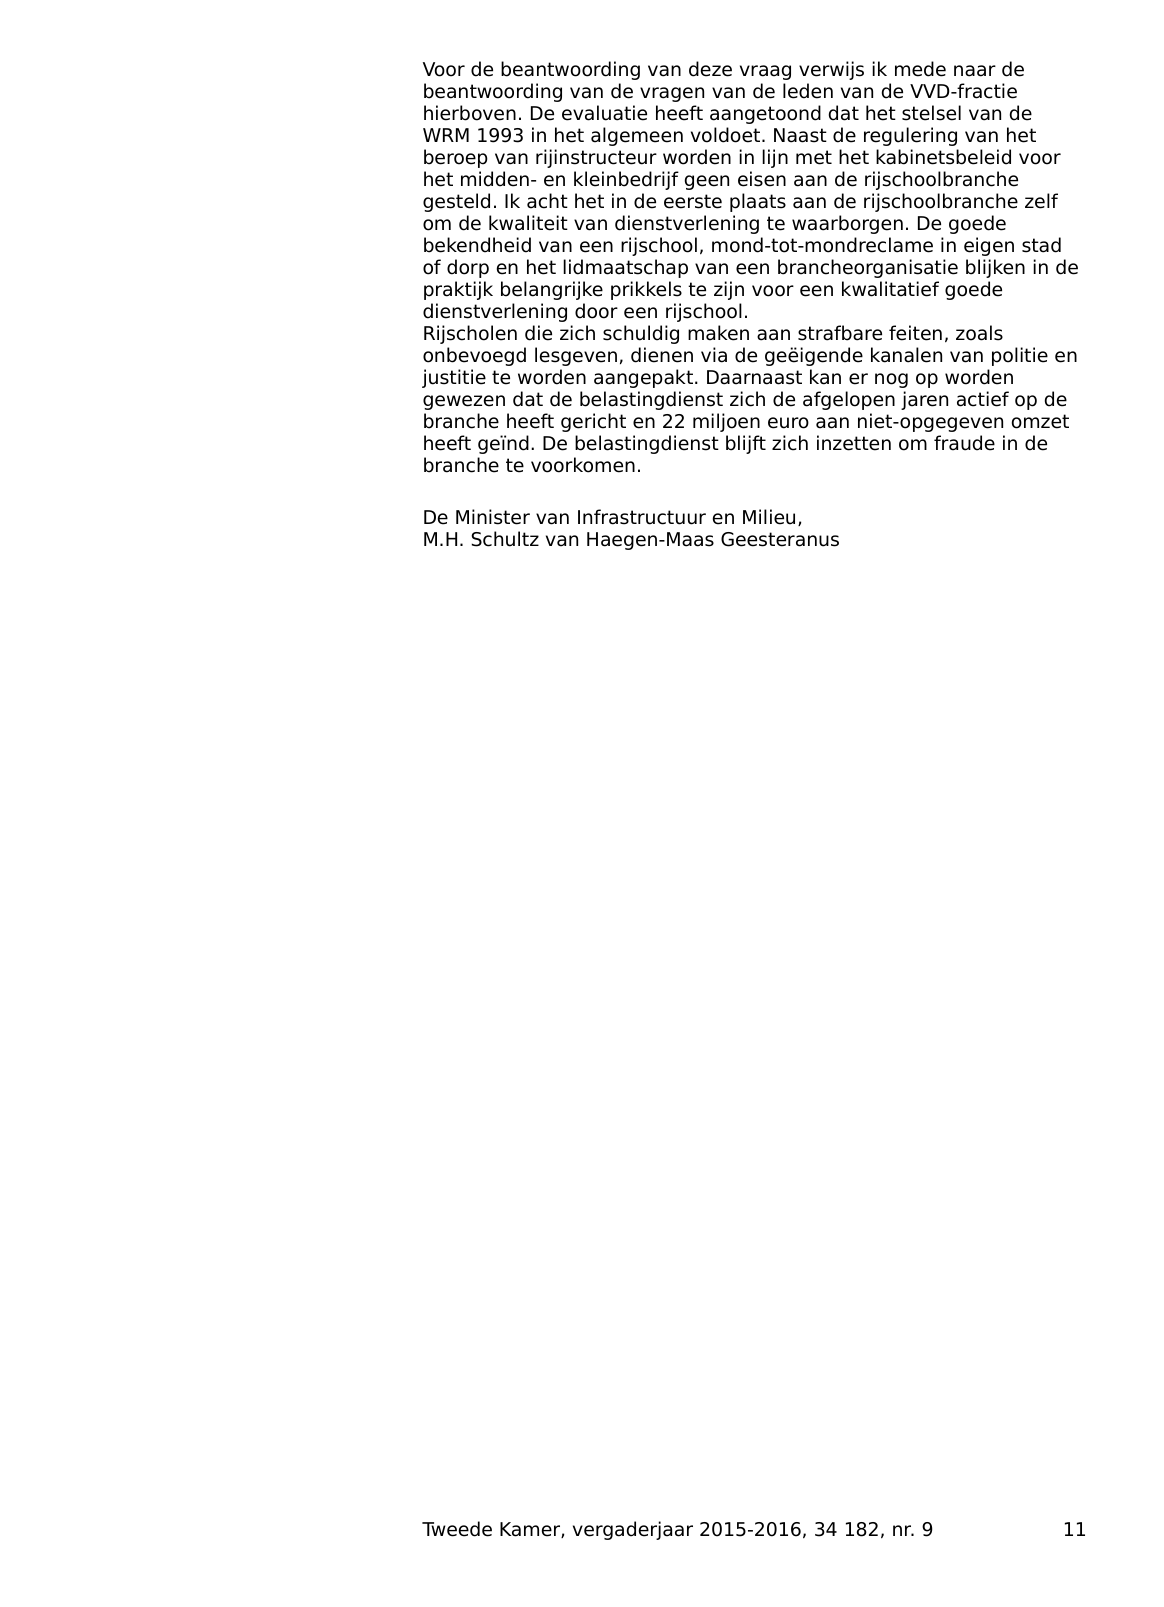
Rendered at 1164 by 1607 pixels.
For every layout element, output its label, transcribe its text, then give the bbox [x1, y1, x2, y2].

text Rijscholen die zich schuldig maken aan strafbare feiten, zoals onbevoegd lesgeven, dienen via de geëigende kanalen van politie en justitie te worden aangepakt. Daarnaast kan er nog op worden gewezen dat de belastingdienst zich de afgelopen jaren actief op de branche heeft gericht en 22 miljoen euro aan niet-opgegeven omzet heeft geïnd. De belastingdienst blijft zich inzetten om fraude in de branche te voorkomen. [422, 323, 1087, 477]
text De Minister van Infrastructuur en Milieu, M.H. Schultz van Haegen-Maas Geesteranus [422, 507, 1087, 551]
text Voor de beantwoording van deze vraag verwijs ik mede naar de beantwoording van de vragen van de leden van de VVD-fractie hierboven. De evaluatie heeft aangetoond dat het stelsel van de WRM 1993 in het algemeen voldoet. Naast de regulering van het beroep van rijinstructeur worden in lijn met het kabinetsbeleid voor het midden- en kleinbedrijf geen eisen aan de rijschoolbranche gesteld. Ik acht het in de eerste plaats aan de rijschoolbranche zelf om de kwaliteit van dienstverlening te waarborgen. De goede bekendheid van een rijschool, mond-tot-mondreclame in eigen stad of dorp en het lidmaatschap van een brancheorganisatie blijken in de praktijk belangrijke prikkels te zijn voor een kwalitatief goede dienstverlening door een rijschool. [422, 59, 1087, 323]
